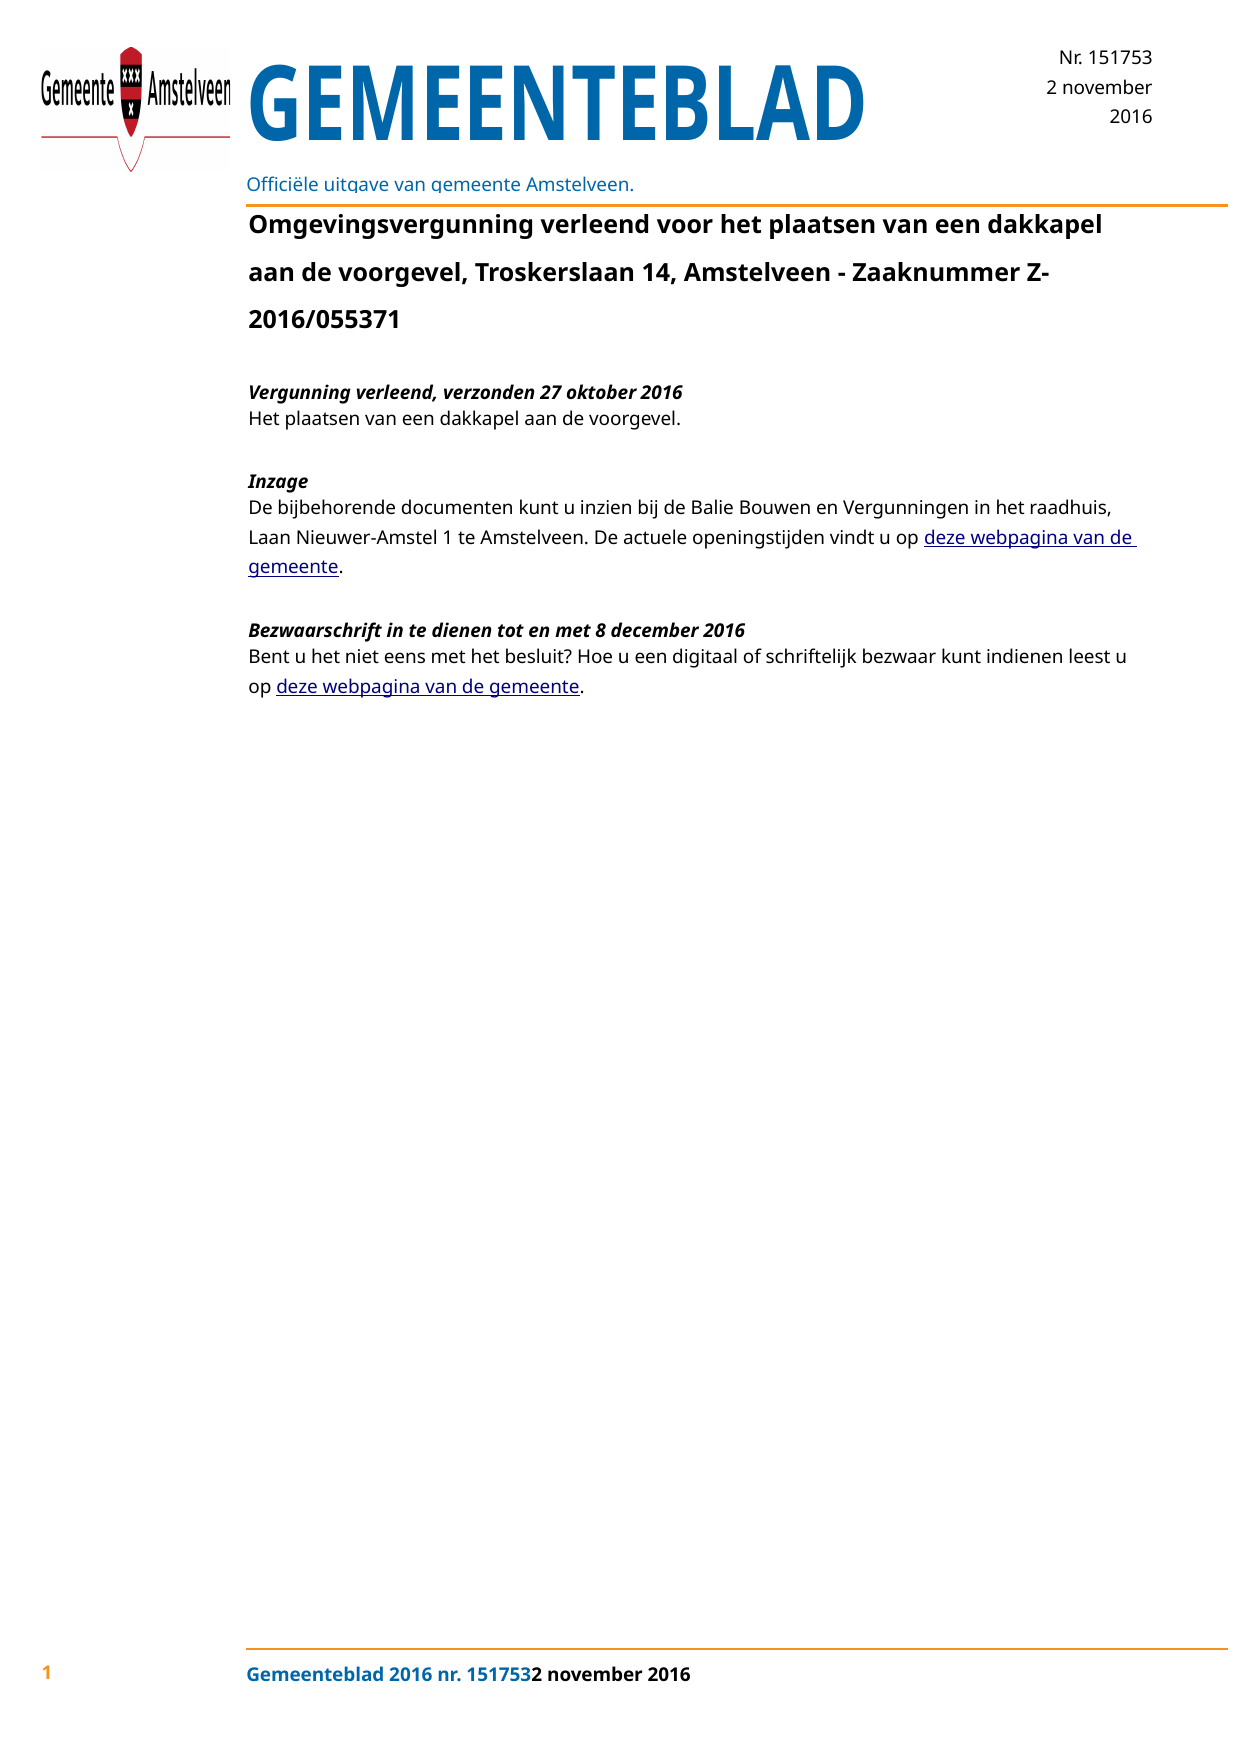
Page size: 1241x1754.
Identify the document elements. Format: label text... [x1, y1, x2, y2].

text Omgevingsvergunning verleend voor het plaatsen van een dakkapel aan de voorgevel, Troskerslaan 14, Amstelveen - Zaaknummer Z-2016/055371 [248, 207, 1152, 336]
text Vergunning verleend, verzonden 27 oktober 2016 [248, 379, 1152, 405]
picture [41, 47, 231, 172]
text De bijbehorende documenten kunt u inzien bij de Balie Bouwen en Vergunningen in het raadhuis, Laan Nieuwer-Amstel 1 te Amstelveen. De actuele openingstijden vindt u op deze webpagina van de gemeente. [248, 494, 1152, 579]
text Inzage [248, 469, 1152, 494]
text Het plaatsen van een dakkapel aan de voorgevel. [248, 405, 1152, 431]
text Bent u het niet eens met het besluit? Hoe u een digitaal of schriftelijk bezwaar kunt indienen leest u op deze webpagina van de gemeente. [248, 643, 1152, 699]
text Bezwaarschrift in te dienen tot en met 8 december 2016 [248, 618, 1152, 643]
